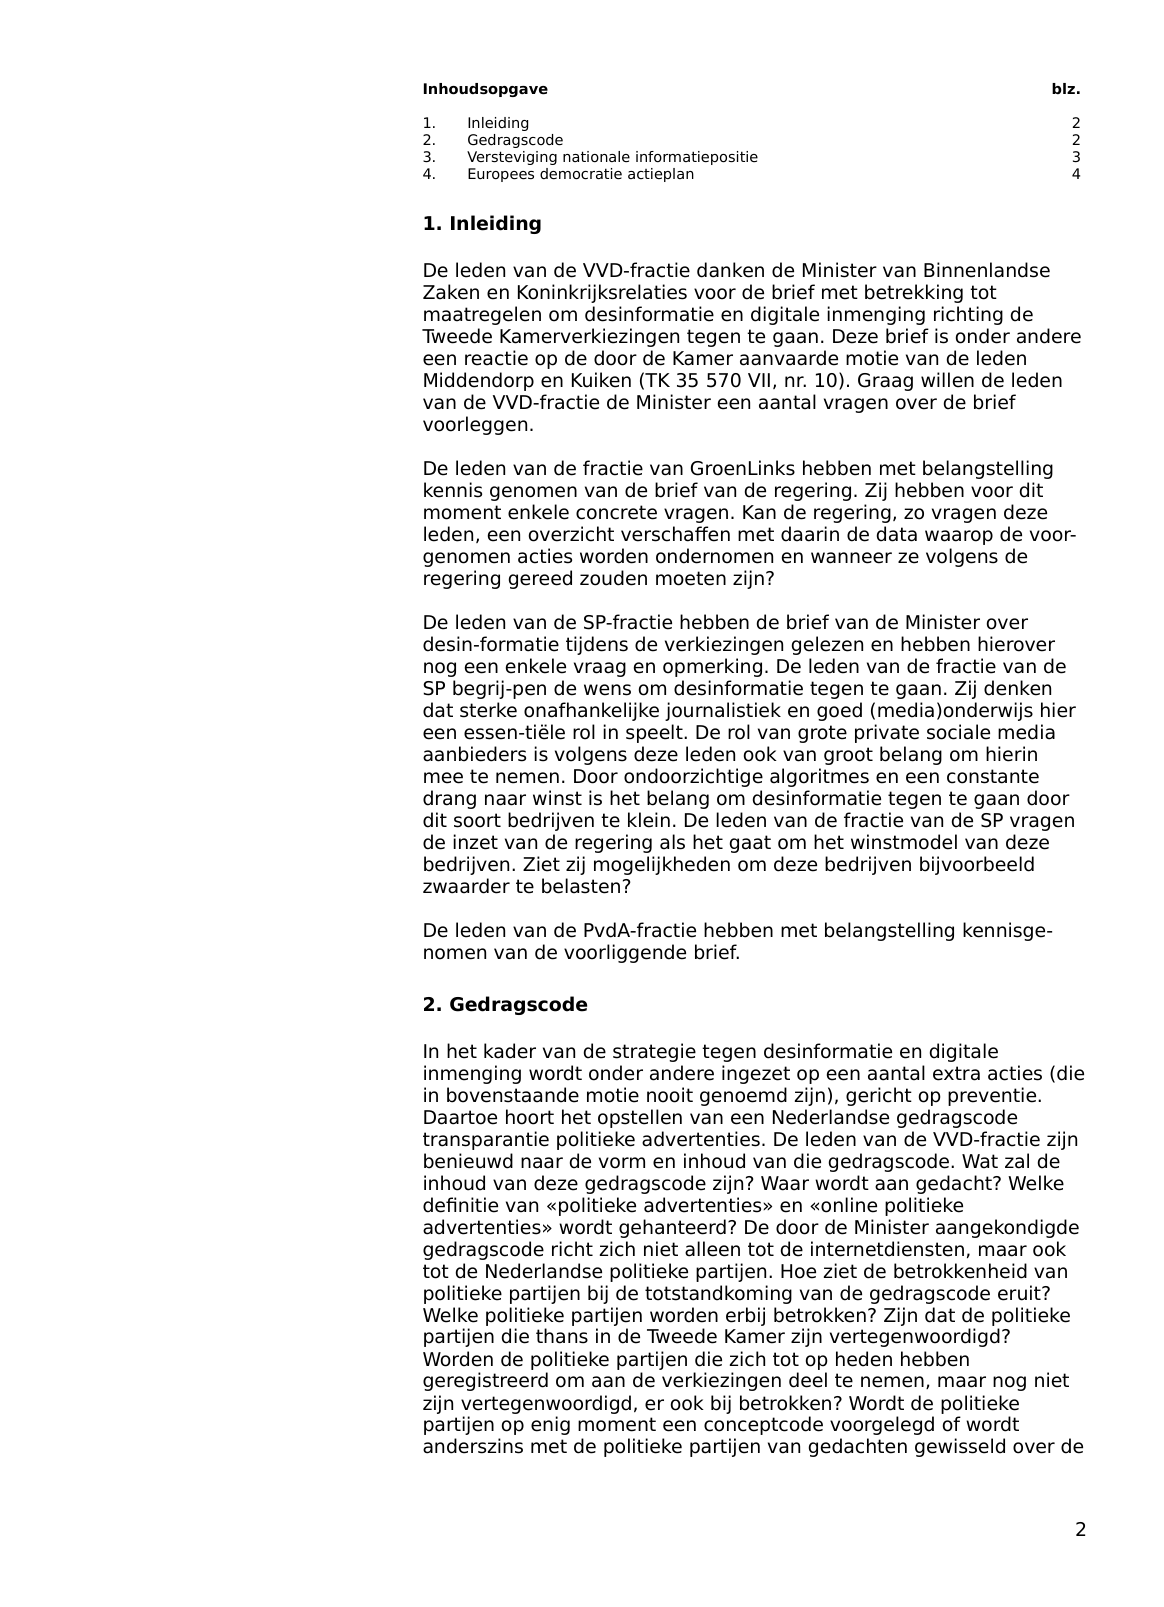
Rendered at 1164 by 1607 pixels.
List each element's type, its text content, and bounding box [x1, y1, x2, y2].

subtitle 1. Inleiding [422, 213, 1087, 235]
table_cell 4. [422, 166, 461, 183]
text De leden van de VVD-fractie danken de Minister van Binnenlandse Zaken en Koninkrijksrelaties voor de brief met betrekking tot maatregelen om desinformatie en digitale inmenging richting de Tweede Kamerverkiezingen tegen te gaan. Deze brief is onder andere een reactie op de door de Kamer aanvaarde motie van de leden Middendorp en Kuiken (TK 35 570 VII, nr. 10). Graag willen de leden van de VVD-fractie de Minister een aantal vragen over de brief voorleggen. [422, 260, 1087, 436]
subtitle 2. Gedragscode [422, 994, 1087, 1016]
table_cell Inleiding [461, 115, 1003, 132]
table_cell 3. [422, 149, 461, 166]
table_cell [461, 98, 1003, 115]
table_header blz. [1003, 81, 1087, 98]
table_cell 1. [422, 115, 461, 132]
text De leden van de PvdA-fractie hebben met belangstelling kennisge-nomen van de voorliggende brief. [422, 920, 1087, 964]
table_cell 2. [422, 132, 461, 149]
text In het kader van de strategie tegen desinformatie en digitale inmenging wordt onder andere ingezet op een aantal extra acties (die in bovenstaande motie nooit genoemd zijn), gericht op preventie. Daartoe hoort het opstellen van een Nederlandse gedragscode transparantie politieke advertenties. De leden van de VVD-fractie zijn benieuwd naar de vorm en inhoud van die gedragscode. Wat zal de inhoud van deze gedragscode zijn? Waar wordt aan gedacht? Welke definitie van «politieke advertenties» en «online politieke advertenties» wordt gehanteerd? De door de Minister aangekondigde gedragscode richt zich niet alleen tot de internetdiensten, maar ook tot de Nederlandse politieke partijen. Hoe ziet de betrokkenheid van politieke partijen bij de totstandkoming van de gedragscode eruit? Welke politieke partijen worden erbij betrokken? Zijn dat de politieke partijen die thans in de Tweede Kamer zijn vertegenwoordigd? Worden de politieke partijen die zich tot op heden hebben geregistreerd om aan de verkiezingen deel te nemen, maar nog niet zijn vertegenwoordigd, er ook bij betrokken? Wordt de politieke partijen op enig moment een conceptcode voorgelegd of wordt anderszins met de politieke partijen van gedachten gewisseld over de [422, 1041, 1087, 1458]
table_cell 2 [1003, 115, 1087, 132]
table_cell 3 [1003, 149, 1087, 166]
table_cell [1003, 98, 1087, 115]
table_header Inhoudsopgave [422, 81, 1003, 98]
text De leden van de fractie van GroenLinks hebben met belangstelling kennis genomen van de brief van de regering. Zij hebben voor dit moment enkele concrete vragen. Kan de regering, zo vragen deze leden, een overzicht verschaffen met daarin de data waarop de voor-genomen acties worden ondernomen en wanneer ze volgens de regering gereed zouden moeten zijn? [422, 458, 1087, 590]
table_cell 4 [1003, 166, 1087, 183]
table_cell Europees democratie actieplan [461, 166, 1003, 183]
table_cell [422, 98, 461, 115]
text De leden van de SP-fractie hebben de brief van de Minister over desin-formatie tijdens de verkiezingen gelezen en hebben hierover nog een enkele vraag en opmerking. De leden van de fractie van de SP begrij-pen de wens om desinformatie tegen te gaan. Zij denken dat sterke onafhankelijke journalistiek en goed (media)onderwijs hier een essen-tiële rol in speelt. De rol van grote private sociale media aanbieders is volgens deze leden ook van groot belang om hierin mee te nemen. Door ondoorzichtige algoritmes en een constante drang naar winst is het belang om desinformatie tegen te gaan door dit soort bedrijven te klein. De leden van de fractie van de SP vragen de inzet van de regering als het gaat om het winstmodel van deze bedrijven. Ziet zij mogelijkheden om deze bedrijven bijvoorbeeld zwaarder te belasten? [422, 612, 1087, 898]
table_cell Gedragscode [461, 132, 1003, 149]
table_cell Versteviging nationale informatiepositie [461, 149, 1003, 166]
table_cell 2 [1003, 132, 1087, 149]
